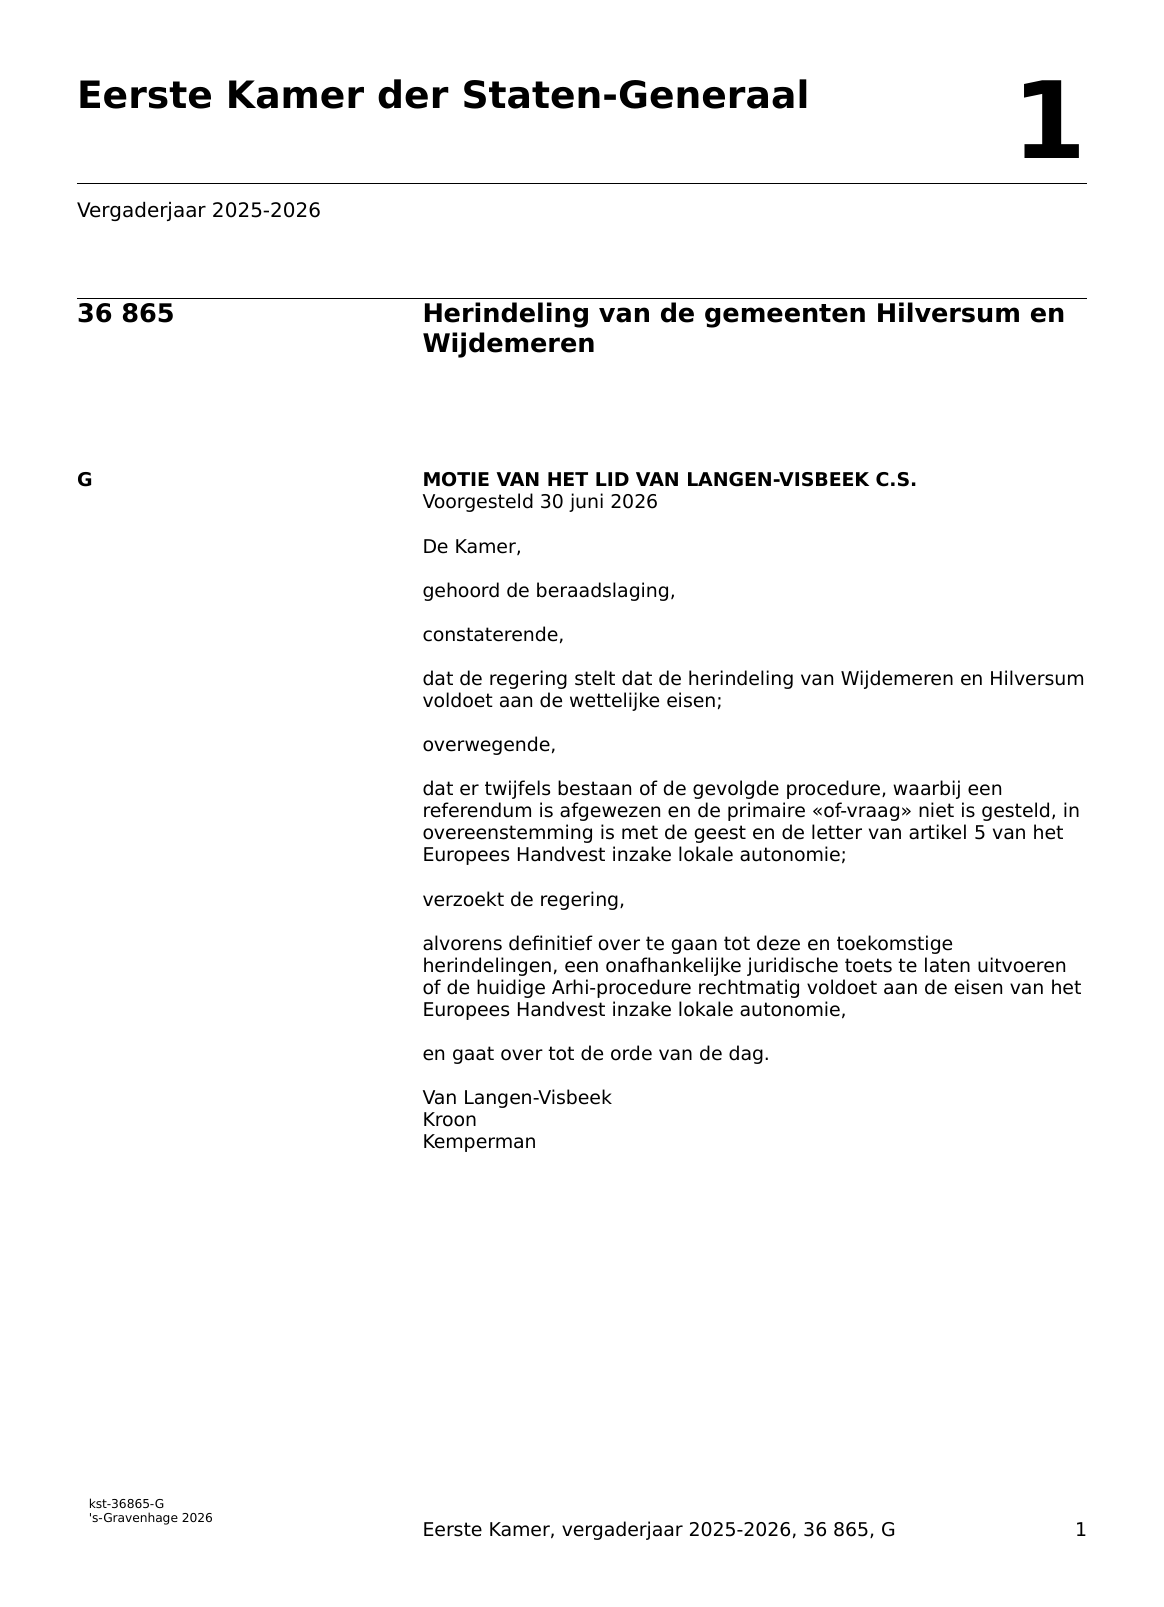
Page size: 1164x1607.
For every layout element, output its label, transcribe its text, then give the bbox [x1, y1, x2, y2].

subtitle G MOTIE VAN HET LID VAN LANGEN-VISBEEK C.S. [77, 469, 1087, 491]
text constaterende, [422, 624, 1087, 646]
text verzoekt de regering, [422, 888, 1087, 910]
table_header 1 [886, 59, 1087, 183]
text gehoord de beraadslaging, [422, 580, 1087, 602]
text Voorgesteld 30 juni 2026 [422, 491, 1087, 513]
text De Kamer, [422, 536, 1087, 557]
table_header Eerste Kamer der Staten-Generaal [77, 59, 886, 183]
text en gaat over tot de orde van de dag. [422, 1043, 1087, 1065]
text alvorens definitief over te gaan tot deze en toekomstige herindelingen, een onafhankelijke juridische toets te laten uitvoeren of de huidige Arhi-procedure rechtmatig voldoet aan de eisen van het Europees Handvest inzake lokale autonomie, [422, 933, 1087, 1021]
table_cell Vergaderjaar 2025-2026 [77, 184, 1087, 298]
text 's-Gravenhage 2026 [88, 1511, 323, 1525]
text overwegende, [422, 734, 1087, 756]
text Kroon [422, 1109, 1087, 1131]
text Van Langen-Visbeek [422, 1087, 1087, 1109]
text kst-36865-G [88, 1497, 323, 1511]
text Kemperman [422, 1131, 1087, 1153]
text dat de regering stelt dat de herindeling van Wijdemeren en Hilversum voldoet aan de wettelijke eisen; [422, 668, 1087, 712]
subtitle 36 865 Herindeling van de gemeenten Hilversum en Wijdemeren [77, 299, 1087, 358]
text dat er twijfels bestaan of de gevolgde procedure, waarbij een referendum is afgewezen en de primaire «of-vraag» niet is gesteld, in overeenstemming is met de geest en de letter van artikel 5 van het Europees Handvest inzake lokale autonomie; [422, 778, 1087, 866]
